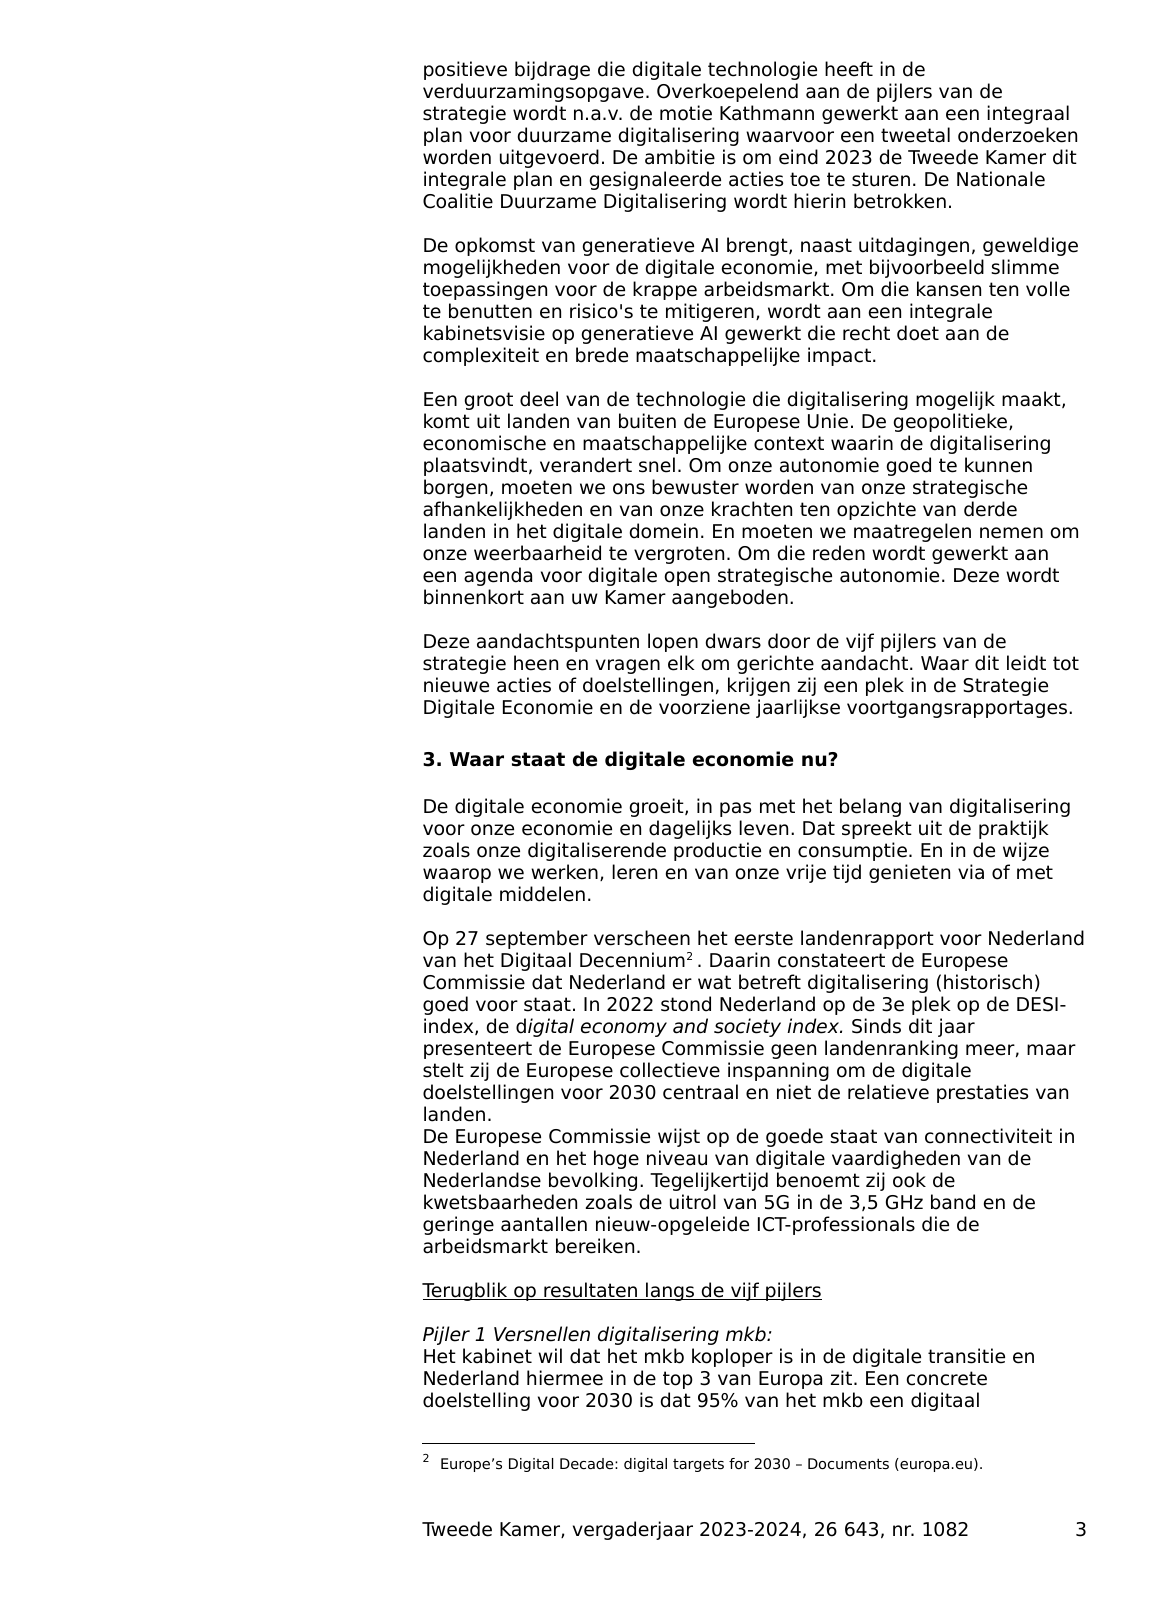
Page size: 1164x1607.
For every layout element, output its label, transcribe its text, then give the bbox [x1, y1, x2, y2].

text Op 27 september verscheen het eerste landenrapport voor Nederland van het Digitaal Decennium. Daarin constateert de Europese Commissie dat Nederland er wat betreft digitalisering (historisch) goed voor staat. In 2022 stond Nederland op de 3e plek op de DESI-index, de digital economy and society index. Sinds dit jaar presenteert de Europese Commissie geen landenranking meer, maar stelt zij de Europese collectieve inspanning om de digitale doelstellingen voor 2030 centraal en niet de relatieve prestaties van landen. [422, 928, 1087, 1126]
text De opkomst van generatieve AI brengt, naast uitdagingen, geweldige mogelijkheden voor de digitale economie, met bijvoorbeeld slimme toepassingen voor de krappe arbeidsmarkt. Om die kansen ten volle te benutten en risico's te mitigeren, wordt aan een integrale kabinetsvisie op generatieve AI gewerkt die recht doet aan de complexiteit en brede maatschappelijke impact. [422, 235, 1087, 367]
text Pijler 1 Versnellen digitalisering mkb: [422, 1324, 1087, 1346]
text Het kabinet wil dat het mkb koploper is in de digitale transitie en Nederland hiermee in de top 3 van Europa zit. Een concrete doelstelling voor 2030 is dat 95% van het mkb een digitaal [422, 1346, 1087, 1412]
text positieve bijdrage die digitale technologie heeft in de verduurzamingsopgave. Overkoepelend aan de pijlers van de strategie wordt n.a.v. de motie Kathmann gewerkt aan een integraal plan voor duurzame digitalisering waarvoor een tweetal onderzoeken worden uitgevoerd. De ambitie is om eind 2023 de Tweede Kamer dit integrale plan en gesignaleerde acties toe te sturen. De Nationale Coalitie Duurzame Digitalisering wordt hierin betrokken. [422, 59, 1087, 213]
text Deze aandachtspunten lopen dwars door de vijf pijlers van de strategie heen en vragen elk om gerichte aandacht. Waar dit leidt tot nieuwe acties of doelstellingen, krijgen zij een plek in de Strategie Digitale Economie en de voorziene jaarlijkse voortgangsrapportages. [422, 631, 1087, 719]
text Europe’s Digital Decade: digital targets for 2030 – Documents (europa.eu). [422, 1452, 1087, 1474]
text De digitale economie groeit, in pas met het belang van digitalisering voor onze economie en dagelijks leven. Dat spreekt uit de praktijk zoals onze digitaliserende productie en consumptie. En in de wijze waarop we werken, leren en van onze vrije tijd genieten via of met digitale middelen. [422, 796, 1087, 906]
text Een groot deel van de technologie die digitalisering mogelijk maakt, komt uit landen van buiten de Europese Unie. De geopolitieke, economische en maatschappelijke context waarin de digitalisering plaatsvindt, verandert snel. Om onze autonomie goed te kunnen borgen, moeten we ons bewuster worden van onze strategische afhankelijkheden en van onze krachten ten opzichte van derde landen in het digitale domein. En moeten we maatregelen nemen om onze weerbaarheid te vergroten. Om die reden wordt gewerkt aan een agenda voor digitale open strategische autonomie. Deze wordt binnenkort aan uw Kamer aangeboden. [422, 389, 1087, 609]
text De Europese Commissie wijst op de goede staat van connectiviteit in Nederland en het hoge niveau van digitale vaardigheden van de Nederlandse bevolking. Tegelijkertijd benoemt zij ook de kwetsbaarheden zoals de uitrol van 5G in de 3,5 GHz band en de geringe aantallen nieuw-opgeleide ICT-professionals die de arbeidsmarkt bereiken. [422, 1126, 1087, 1258]
subtitle 3. Waar staat de digitale economie nu? [422, 749, 1087, 771]
subtitle Terugblik op resultaten langs de vijf pijlers [422, 1280, 1087, 1302]
